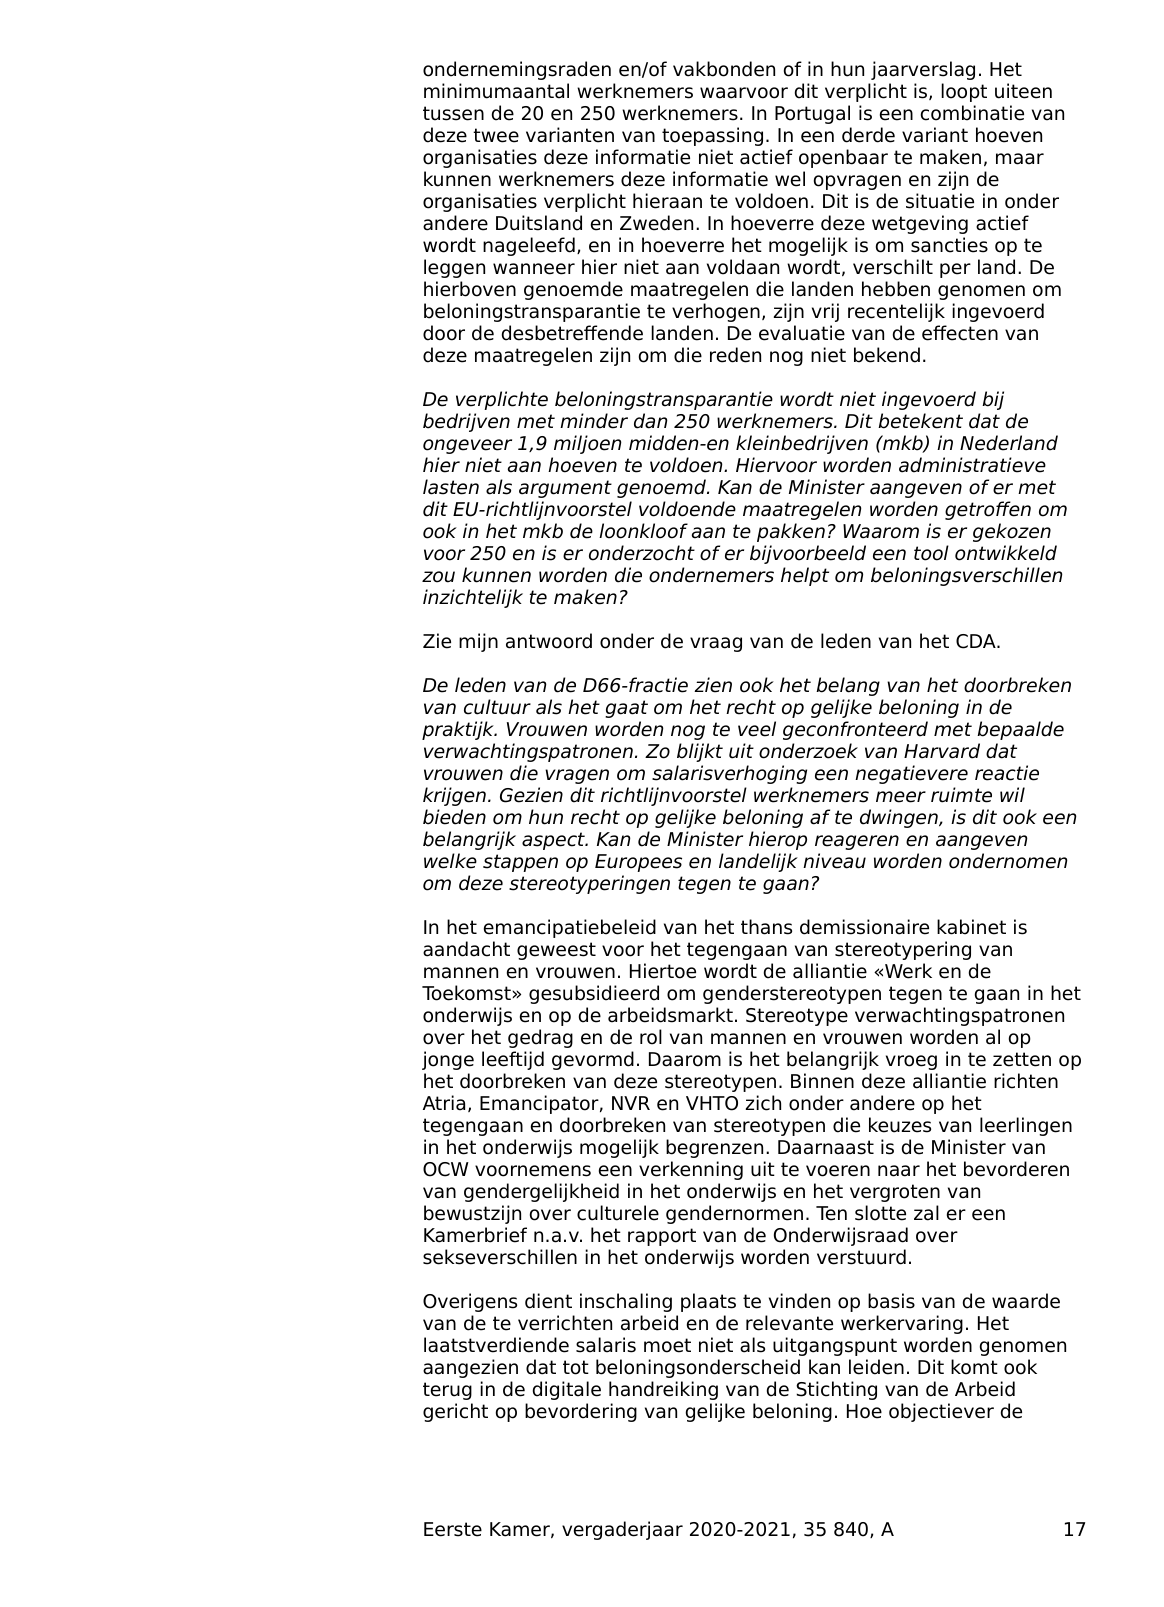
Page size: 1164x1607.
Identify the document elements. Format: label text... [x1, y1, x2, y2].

text ondernemingsraden en/of vakbonden of in hun jaarverslag. Het minimumaantal werknemers waarvoor dit verplicht is, loopt uiteen tussen de 20 en 250 werknemers. In Portugal is een combinatie van deze twee varianten van toepassing. In een derde variant hoeven organisaties deze informatie niet actief openbaar te maken, maar kunnen werknemers deze informatie wel opvragen en zijn de organisaties verplicht hieraan te voldoen. Dit is de situatie in onder andere Duitsland en Zweden. In hoeverre deze wetgeving actief wordt nageleefd, en in hoeverre het mogelijk is om sancties op te leggen wanneer hier niet aan voldaan wordt, verschilt per land. De hierboven genoemde maatregelen die landen hebben genomen om beloningstransparantie te verhogen, zijn vrij recentelijk ingevoerd door de desbetreffende landen. De evaluatie van de effecten van deze maatregelen zijn om die reden nog niet bekend. [422, 59, 1087, 367]
text De leden van de D66-fractie zien ook het belang van het doorbreken van cultuur als het gaat om het recht op gelijke beloning in de praktijk. Vrouwen worden nog te veel geconfronteerd met bepaalde verwachtingspatronen. Zo blijkt uit onderzoek van Harvard dat vrouwen die vragen om salarisverhoging een negatievere reactie krijgen. Gezien dit richtlijnvoorstel werknemers meer ruimte wil bieden om hun recht op gelijke beloning af te dwingen, is dit ook een belangrijk aspect. Kan de Minister hierop reageren en aangeven welke stappen op Europees en landelijk niveau worden ondernomen om deze stereotyperingen tegen te gaan? [422, 675, 1087, 895]
text De verplichte beloningstransparantie wordt niet ingevoerd bij bedrijven met minder dan 250 werknemers. Dit betekent dat de ongeveer 1,9 miljoen midden-en kleinbedrijven (mkb) in Nederland hier niet aan hoeven te voldoen. Hiervoor worden administratieve lasten als argument genoemd. Kan de Minister aangeven of er met dit EU-richtlijnvoorstel voldoende maatregelen worden getroffen om ook in het mkb de loonkloof aan te pakken? Waarom is er gekozen voor 250 en is er onderzocht of er bijvoorbeeld een tool ontwikkeld zou kunnen worden die ondernemers helpt om beloningsverschillen inzichtelijk te maken? [422, 389, 1087, 609]
text Overigens dient inschaling plaats te vinden op basis van de waarde van de te verrichten arbeid en de relevante werkervaring. Het laatstverdiende salaris moet niet als uitgangspunt worden genomen aangezien dat tot beloningsonderscheid kan leiden. Dit komt ook terug in de digitale handreiking van de Stichting van de Arbeid gericht op bevordering van gelijke beloning. Hoe objectiever de [422, 1291, 1087, 1423]
text In het emancipatiebeleid van het thans demissionaire kabinet is aandacht geweest voor het tegengaan van stereotypering van mannen en vrouwen. Hiertoe wordt de alliantie «Werk en de Toekomst» gesubsidieerd om genderstereotypen tegen te gaan in het onderwijs en op de arbeidsmarkt. Stereotype verwachtingspatronen over het gedrag en de rol van mannen en vrouwen worden al op jonge leeftijd gevormd. Daarom is het belangrijk vroeg in te zetten op het doorbreken van deze stereotypen. Binnen deze alliantie richten Atria, Emancipator, NVR en VHTO zich onder andere op het tegengaan en doorbreken van stereotypen die keuzes van leerlingen in het onderwijs mogelijk begrenzen. Daarnaast is de Minister van OCW voornemens een verkenning uit te voeren naar het bevorderen van gendergelijkheid in het onderwijs en het vergroten van bewustzijn over culturele gendernormen. Ten slotte zal er een Kamerbrief n.a.v. het rapport van de Onderwijsraad over sekseverschillen in het onderwijs worden verstuurd. [422, 917, 1087, 1269]
text Zie mijn antwoord onder de vraag van de leden van het CDA. [422, 631, 1087, 653]
